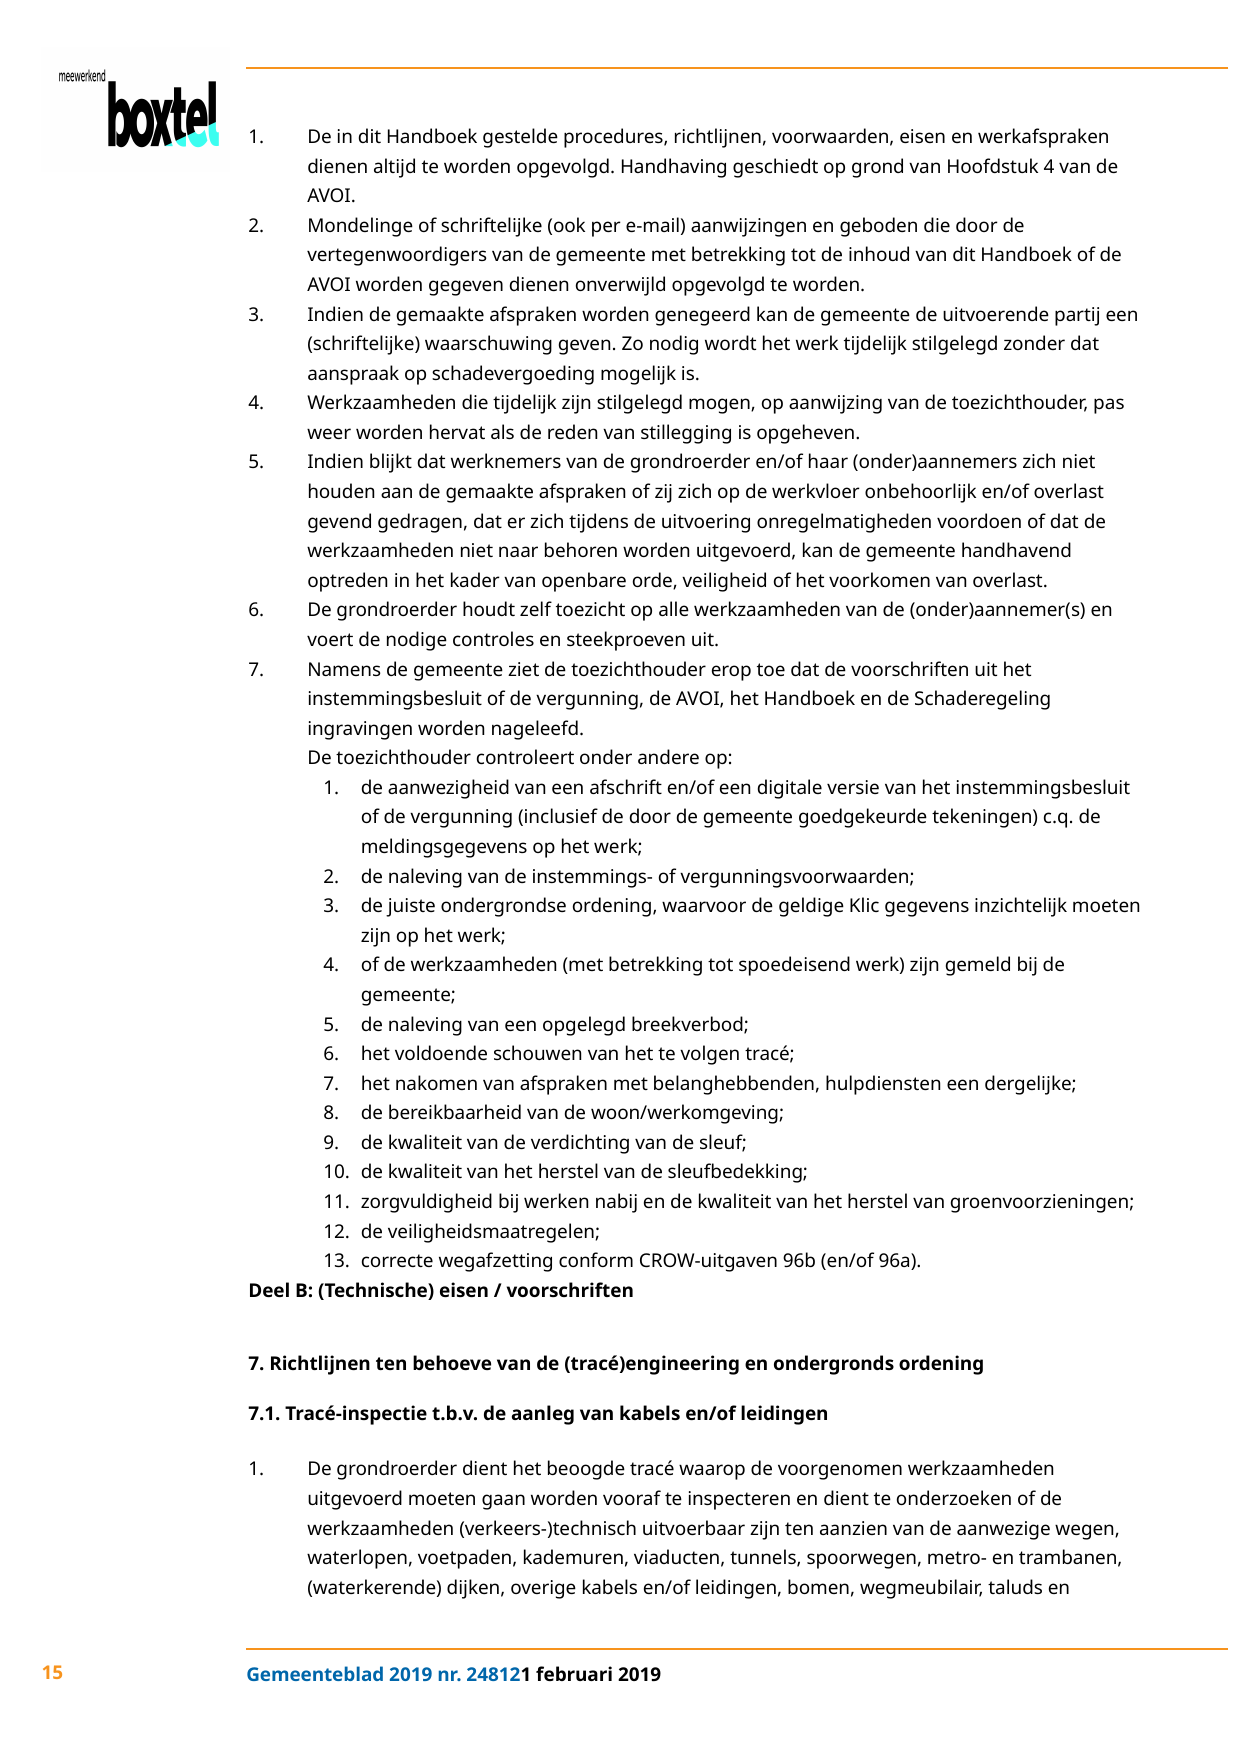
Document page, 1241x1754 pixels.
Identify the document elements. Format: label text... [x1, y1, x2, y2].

list de veiligheidsmaatregelen; [323, 1218, 1152, 1243]
list Werkzaamheden die tijdelijk zijn stilgelegd mogen, op aanwijzing van de toezichthouder, pas weer worden hervat als de reden van stillegging is opgeheven. [248, 389, 1152, 445]
picture [41, 47, 231, 172]
list de bereikbaarheid van de woon/werkomgeving; [323, 1099, 1152, 1125]
list correcte wegafzetting conform CROW-uitgaven 96b (en/of 96a). [323, 1247, 1152, 1273]
list Mondelinge of schriftelijke (ook per e-mail) aanwijzingen en geboden die door de vertegenwoordigers van de gemeente met betrekking tot de inhoud van dit Handboek of de AVOI worden gegeven dienen onverwijld opgevolgd te worden. [248, 212, 1152, 297]
list de naleving van een opgelegd breekverbod; [323, 1011, 1152, 1036]
list de naleving van de instemmings- of vergunningsvoorwaarden; [323, 863, 1152, 888]
list De grondroerder houdt zelf toezicht op alle werkzaamheden van de (onder)aannemer(s) en voert de nodige controles en steekproeven uit. [248, 597, 1152, 652]
list het nakomen van afspraken met belanghebbenden, hulpdiensten een dergelijke; [323, 1070, 1152, 1096]
list De grondroerder dient het beoogde tracé waarop de voorgenomen werkzaamheden uitgevoerd moeten gaan worden vooraf te inspecteren en dient te onderzoeken of de werkzaamheden (verkeers-)technisch uitvoerbaar zijn ten aanzien van de aanwezige wegen, waterlopen, voetpaden, kademuren, viaducten, tunnels, spoorwegen, metro- en trambanen, (waterkerende) dijken, overige kabels en/of leidingen, bomen, wegmeubilair, taluds en [248, 1456, 1152, 1600]
list De toezichthouder controleert onder andere op: [248, 744, 1152, 770]
list de kwaliteit van de verdichting van de sleuf; [323, 1129, 1152, 1155]
list of de werkzaamheden (met betrekking tot spoedeisend werk) zijn gemeld bij de gemeente; [323, 952, 1152, 1007]
list zorgvuldigheid bij werken nabij en de kwaliteit van het herstel van groenvoorzieningen; [323, 1188, 1152, 1214]
list de aanwezigheid van een afschrift en/of een digitale versie van het instemmingsbesluit of de vergunning (inclusief de door de gemeente goedgekeurde tekeningen) c.q. de meldingsgegevens op het werk; [323, 774, 1152, 859]
text Deel B: (Technische) eisen / voorschriften [248, 1277, 1152, 1303]
text 7.1. Tracé-inspectie t.b.v. de aanleg van kabels en/of leidingen [248, 1398, 1152, 1426]
list de juiste ondergrondse ordening, waarvoor de geldige Klic gegevens inzichtelijk moeten zijn op het werk; [323, 892, 1152, 948]
text 7. Richtlijnen ten behoeve van de (tracé)engineering en ondergronds ordening [248, 1348, 1152, 1377]
list Indien blijkt dat werknemers van de grondroerder en/of haar (onder)aannemers zich niet houden aan de gemaakte afspraken of zij zich op de werkvloer onbehoorlijk en/of overlast gevend gedragen, dat er zich tijdens de uitvoering onregelmatigheden voordoen of dat de werkzaamheden niet naar behoren worden uitgevoerd, kan de gemeente handhavend optreden in het kader van openbare orde, veiligheid of het voorkomen van overlast. [248, 449, 1152, 593]
list Namens de gemeente ziet de toezichthouder erop toe dat de voorschriften uit het instemmingsbesluit of de vergunning, de AVOI, het Handboek en de Schaderegeling ingravingen worden nageleefd. [248, 656, 1152, 741]
list het voldoende schouwen van het te volgen tracé; [323, 1040, 1152, 1066]
list De in dit Handboek gestelde procedures, richtlijnen, voorwaarden, eisen en werkafspraken dienen altijd te worden opgevolgd. Handhaving geschiedt op grond van Hoofdstuk 4 van de AVOI. [248, 123, 1152, 208]
list Indien de gemaakte afspraken worden genegeerd kan de gemeente de uitvoerende partij een (schriftelijke) waarschuwing geven. Zo nodig wordt het werk tijdelijk stilgelegd zonder dat aanspraak op schadevergoeding mogelijk is. [248, 301, 1152, 386]
list de kwaliteit van het herstel van de sleufbedekking; [323, 1159, 1152, 1184]
